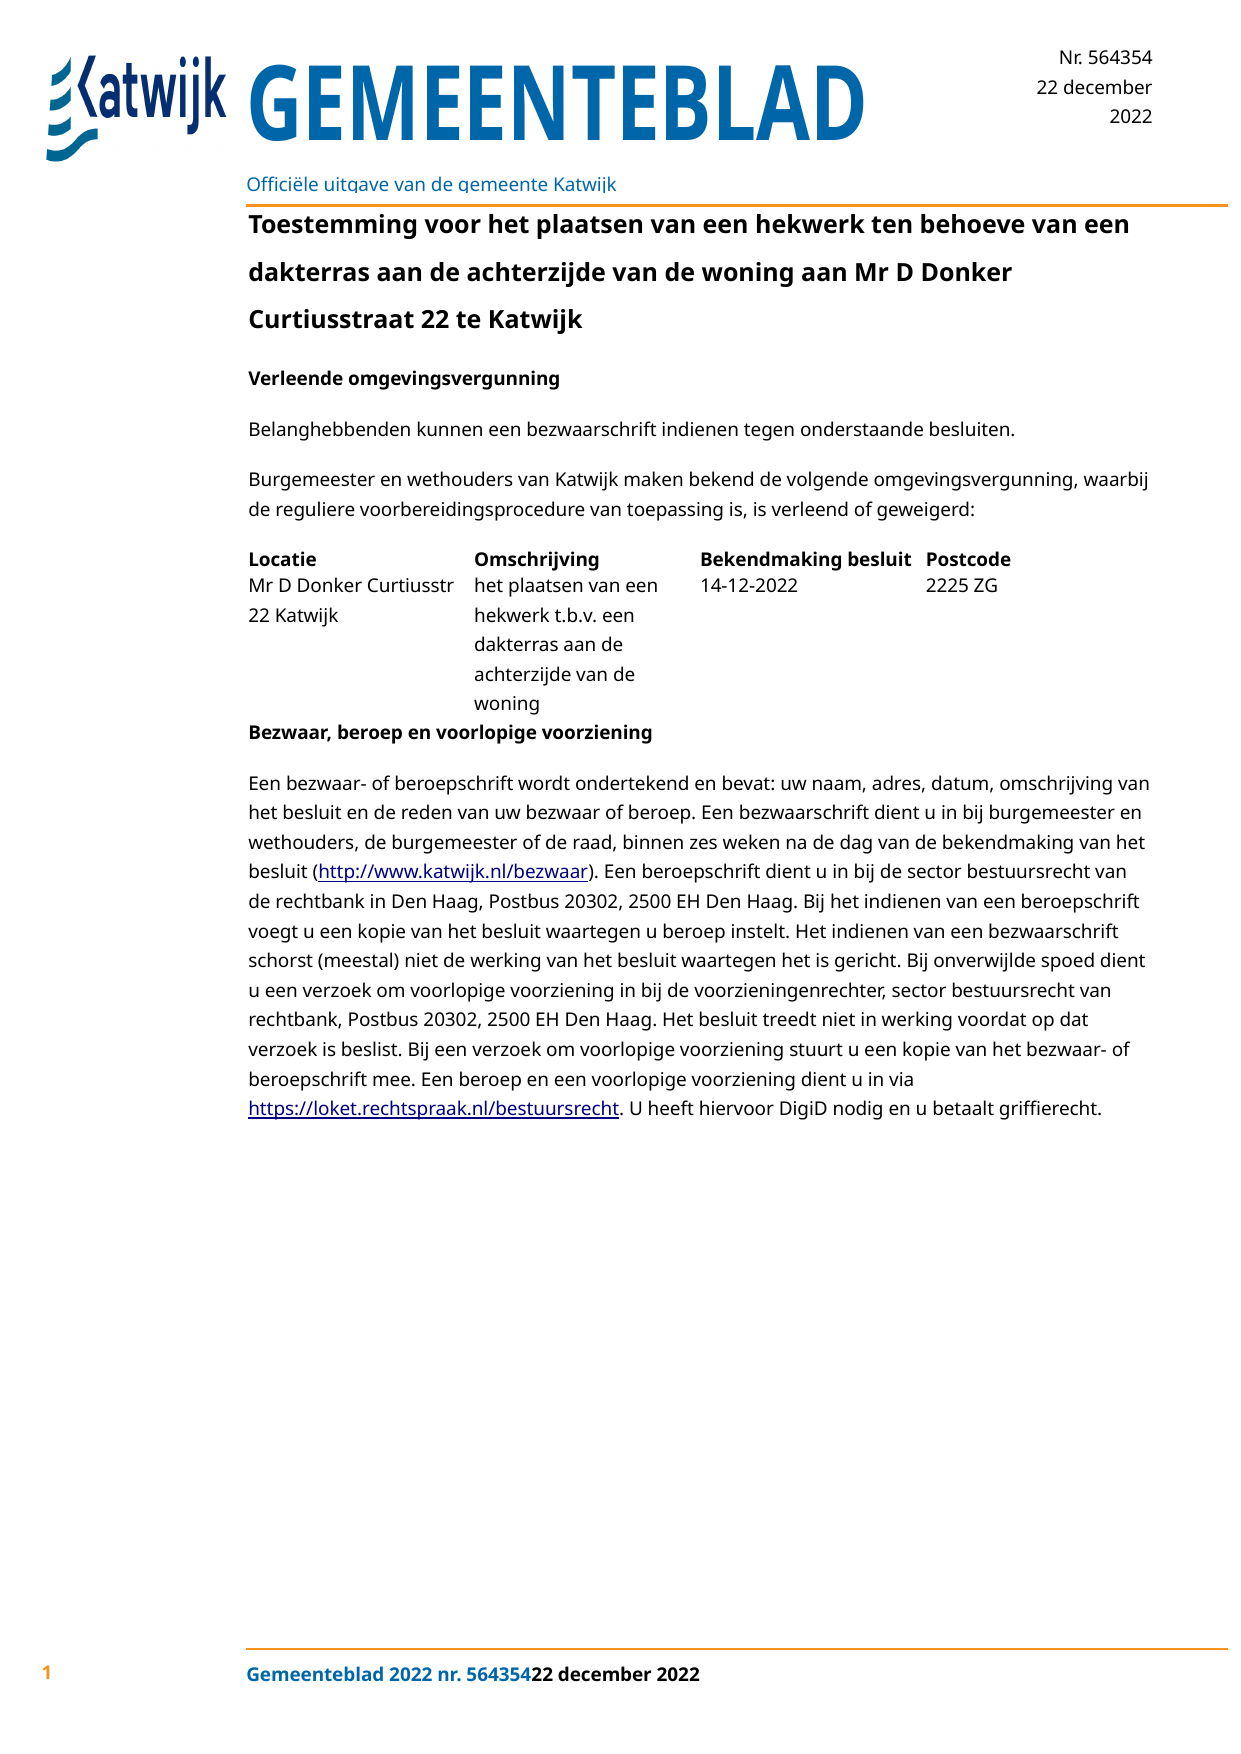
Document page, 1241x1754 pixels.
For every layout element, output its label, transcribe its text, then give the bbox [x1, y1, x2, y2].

text Toestemming voor het plaatsen van een hekwerk ten behoeve van een dakterras aan de achterzijde van de woning aan Mr D Donker Curtiusstraat 22 te Katwijk [248, 207, 1152, 336]
table_cell Mr D Donker Curtiusstr 22 Katwijk [248, 572, 474, 716]
table_header Bekendmaking besluit [700, 546, 926, 572]
picture [41, 47, 231, 172]
table_header Locatie [248, 546, 474, 572]
text Bezwaar, beroep en voorlopige voorziening [248, 719, 1152, 745]
text Belanghebbenden kunnen een bezwaarschrift indienen tegen onderstaande besluiten. [248, 416, 1152, 442]
table_header Postcode [926, 546, 1152, 572]
table_cell 2225 ZG [926, 572, 1152, 716]
table_header Omschrijving [474, 546, 700, 572]
text Een bezwaar- of beroepschrift wordt ondertekend en bevat: uw naam, adres, datum, omschrijving van het besluit en de reden van uw bezwaar of beroep. Een bezwaarschrift dient u in bij burgemeester en wethouders, de burgemeester of de raad, binnen zes weken na de dag van de bekendmaking van het besluit (http://www.katwijk.nl/bezwaar). Een beroepschrift dient u in bij de sector bestuursrecht van de rechtbank in Den Haag, Postbus 20302, 2500 EH Den Haag. Bij het indienen van een beroepschrift voegt u een kopie van het besluit waartegen u beroep instelt. Het indienen van een bezwaarschrift schorst (meestal) niet de werking van het besluit waartegen het is gericht. Bij onverwijlde spoed dient u een verzoek om voorlopige voorziening in bij de voorzieningenrechter, sector bestuursrecht van rechtbank, Postbus 20302, 2500 EH Den Haag. Het besluit treedt niet in werking voordat op dat verzoek is beslist. Bij een verzoek om voorlopige voorziening stuurt u een kopie van het bezwaar- of beroepschrift mee. Een beroep en een voorlopige voorziening dient u in via https://loket.rechtspraak.nl/bestuursrecht. U heeft hiervoor DigiD nodig en u betaalt griffierecht. [248, 770, 1152, 1121]
table_cell het plaatsen van een hekwerk t.b.v. een dakterras aan de achterzijde van de woning [474, 572, 700, 716]
text Verleende omgevingsvergunning [248, 366, 1152, 391]
text Burgemeester en wethouders van Katwijk maken bekend de volgende omgevingsvergunning, waarbij de reguliere voorbereidingsprocedure van toepassing is, is verleend of geweigerd: [248, 466, 1152, 522]
table_cell 14-12-2022 [700, 572, 926, 716]
